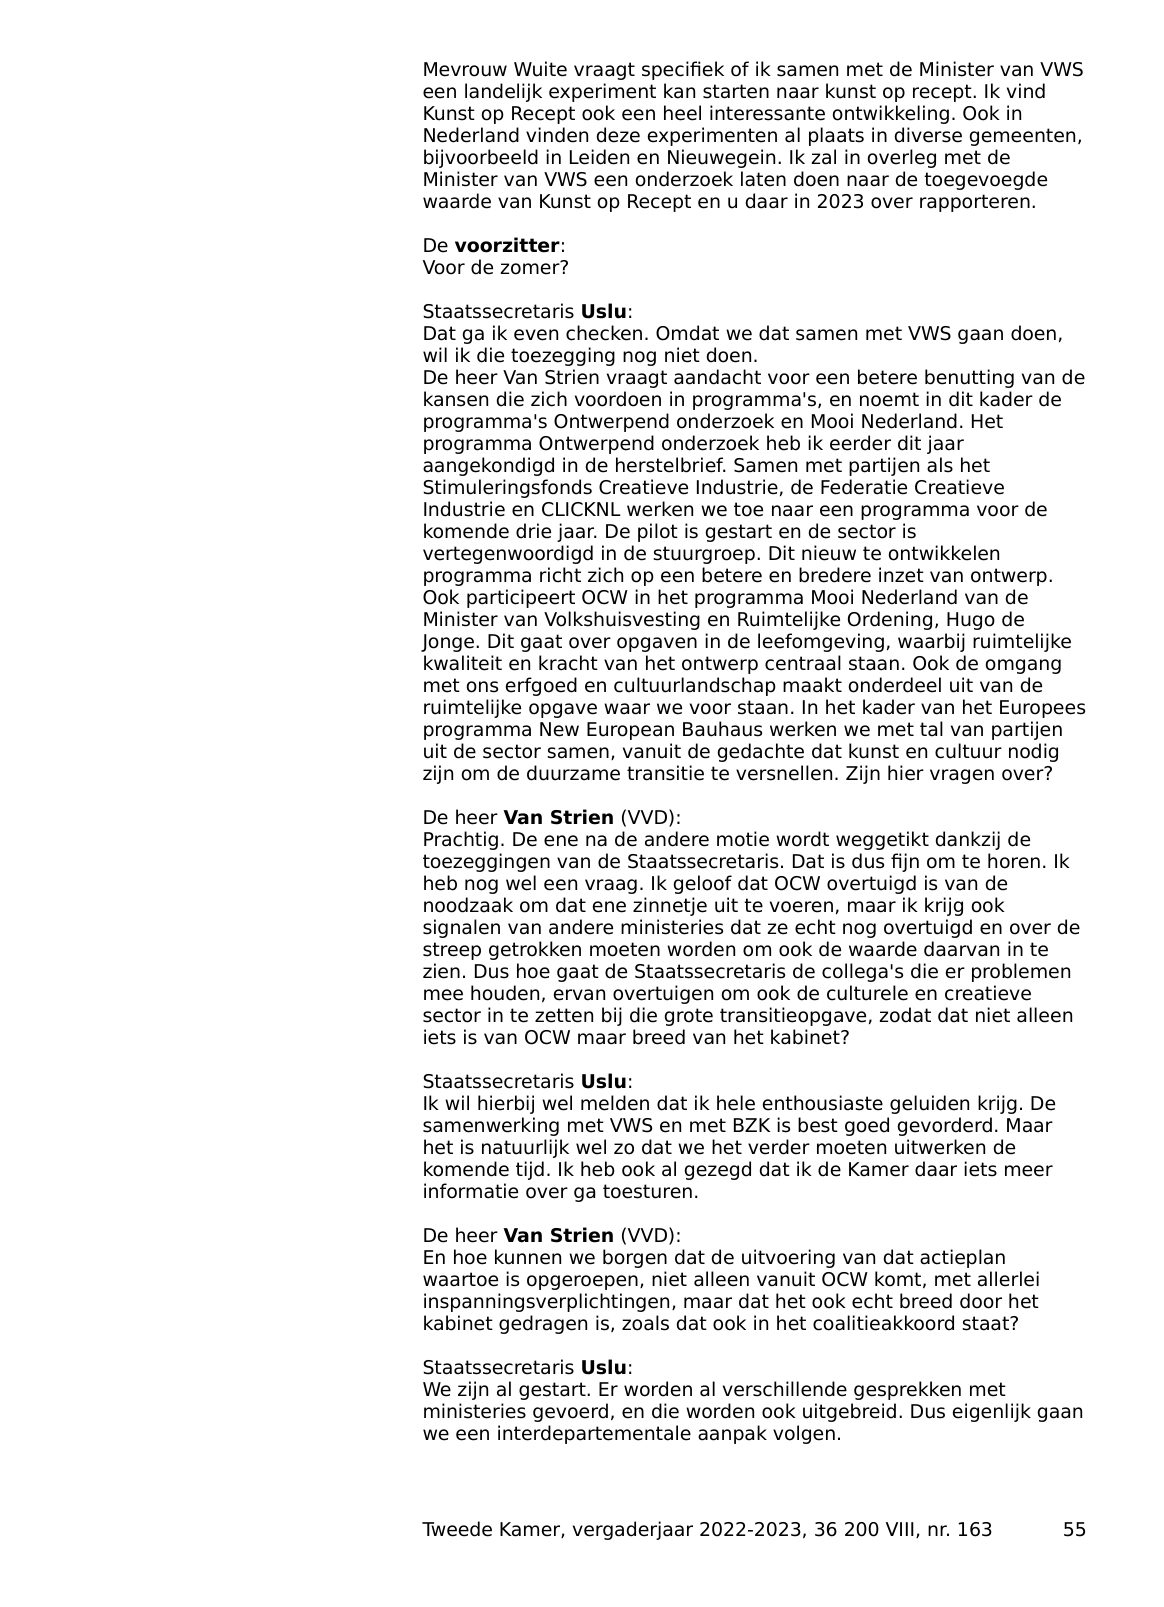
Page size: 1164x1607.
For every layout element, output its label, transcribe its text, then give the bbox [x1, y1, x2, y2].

text De heer Van Strien (VVD): [422, 1225, 1087, 1247]
text En hoe kunnen we borgen dat de uitvoering van dat actieplan waartoe is opgeroepen, niet alleen vanuit OCW komt, met allerlei inspanningsverplichtingen, maar dat het ook echt breed door het kabinet gedragen is, zoals dat ook in het coalitieakkoord staat? [422, 1247, 1087, 1335]
text Mevrouw Wuite vraagt specifiek of ik samen met de Minister van VWS een landelijk experiment kan starten naar kunst op recept. Ik vind Kunst op Recept ook een heel interessante ontwikkeling. Ook in Nederland vinden deze experimenten al plaats in diverse gemeenten, bijvoorbeeld in Leiden en Nieuwegein. Ik zal in overleg met de Minister van VWS een onderzoek laten doen naar de toegevoegde waarde van Kunst op Recept en u daar in 2023 over rapporteren. [422, 59, 1087, 213]
text Ik wil hierbij wel melden dat ik hele enthousiaste geluiden krijg. De samenwerking met VWS en met BZK is best goed gevorderd. Maar het is natuurlijk wel zo dat we het verder moeten uitwerken de komende tijd. Ik heb ook al gezegd dat ik de Kamer daar iets meer informatie over ga toesturen. [422, 1093, 1087, 1203]
text De heer Van Strien (VVD): [422, 807, 1087, 829]
text We zijn al gestart. Er worden al verschillende gesprekken met ministeries gevoerd, en die worden ook uitgebreid. Dus eigenlijk gaan we een interdepartementale aanpak volgen. [422, 1379, 1087, 1445]
text De heer Van Strien vraagt aandacht voor een betere benutting van de kansen die zich voordoen in programma's, en noemt in dit kader de programma's Ontwerpend onderzoek en Mooi Nederland. Het programma Ontwerpend onderzoek heb ik eerder dit jaar aangekondigd in de herstelbrief. Samen met partijen als het Stimuleringsfonds Creatieve Industrie, de Federatie Creatieve Industrie en CLICKNL werken we toe naar een programma voor de komende drie jaar. De pilot is gestart en de sector is vertegenwoordigd in de stuurgroep. Dit nieuw te ontwikkelen programma richt zich op een betere en bredere inzet van ontwerp. Ook participeert OCW in het programma Mooi Nederland van de Minister van Volkshuisvesting en Ruimtelijke Ordening, Hugo de Jonge. Dit gaat over opgaven in de leefomgeving, waarbij ruimtelijke kwaliteit en kracht van het ontwerp centraal staan. Ook de omgang met ons erfgoed en cultuurlandschap maakt onderdeel uit van de ruimtelijke opgave waar we voor staan. In het kader van het Europees programma New European Bauhaus werken we met tal van partijen uit de sector samen, vanuit de gedachte dat kunst en cultuur nodig zijn om de duurzame transitie te versnellen. Zijn hier vragen over? [422, 367, 1087, 785]
text Staatssecretaris Uslu: [422, 1357, 1087, 1379]
text De voorzitter: [422, 235, 1087, 257]
text Staatssecretaris Uslu: [422, 1071, 1087, 1093]
text Dat ga ik even checken. Omdat we dat samen met VWS gaan doen, wil ik die toezegging nog niet doen. [422, 323, 1087, 367]
text Staatssecretaris Uslu: [422, 301, 1087, 323]
text Prachtig. De ene na de andere motie wordt weggetikt dankzij de toezeggingen van de Staatssecretaris. Dat is dus fijn om te horen. Ik heb nog wel een vraag. Ik geloof dat OCW overtuigd is van de noodzaak om dat ene zinnetje uit te voeren, maar ik krijg ook signalen van andere ministeries dat ze echt nog overtuigd en over de streep getrokken moeten worden om ook de waarde daarvan in te zien. Dus hoe gaat de Staatssecretaris de collega's die er problemen mee houden, ervan overtuigen om ook de culturele en creatieve sector in te zetten bij die grote transitieopgave, zodat dat niet alleen iets is van OCW maar breed van het kabinet? [422, 829, 1087, 1049]
text Voor de zomer? [422, 257, 1087, 279]
